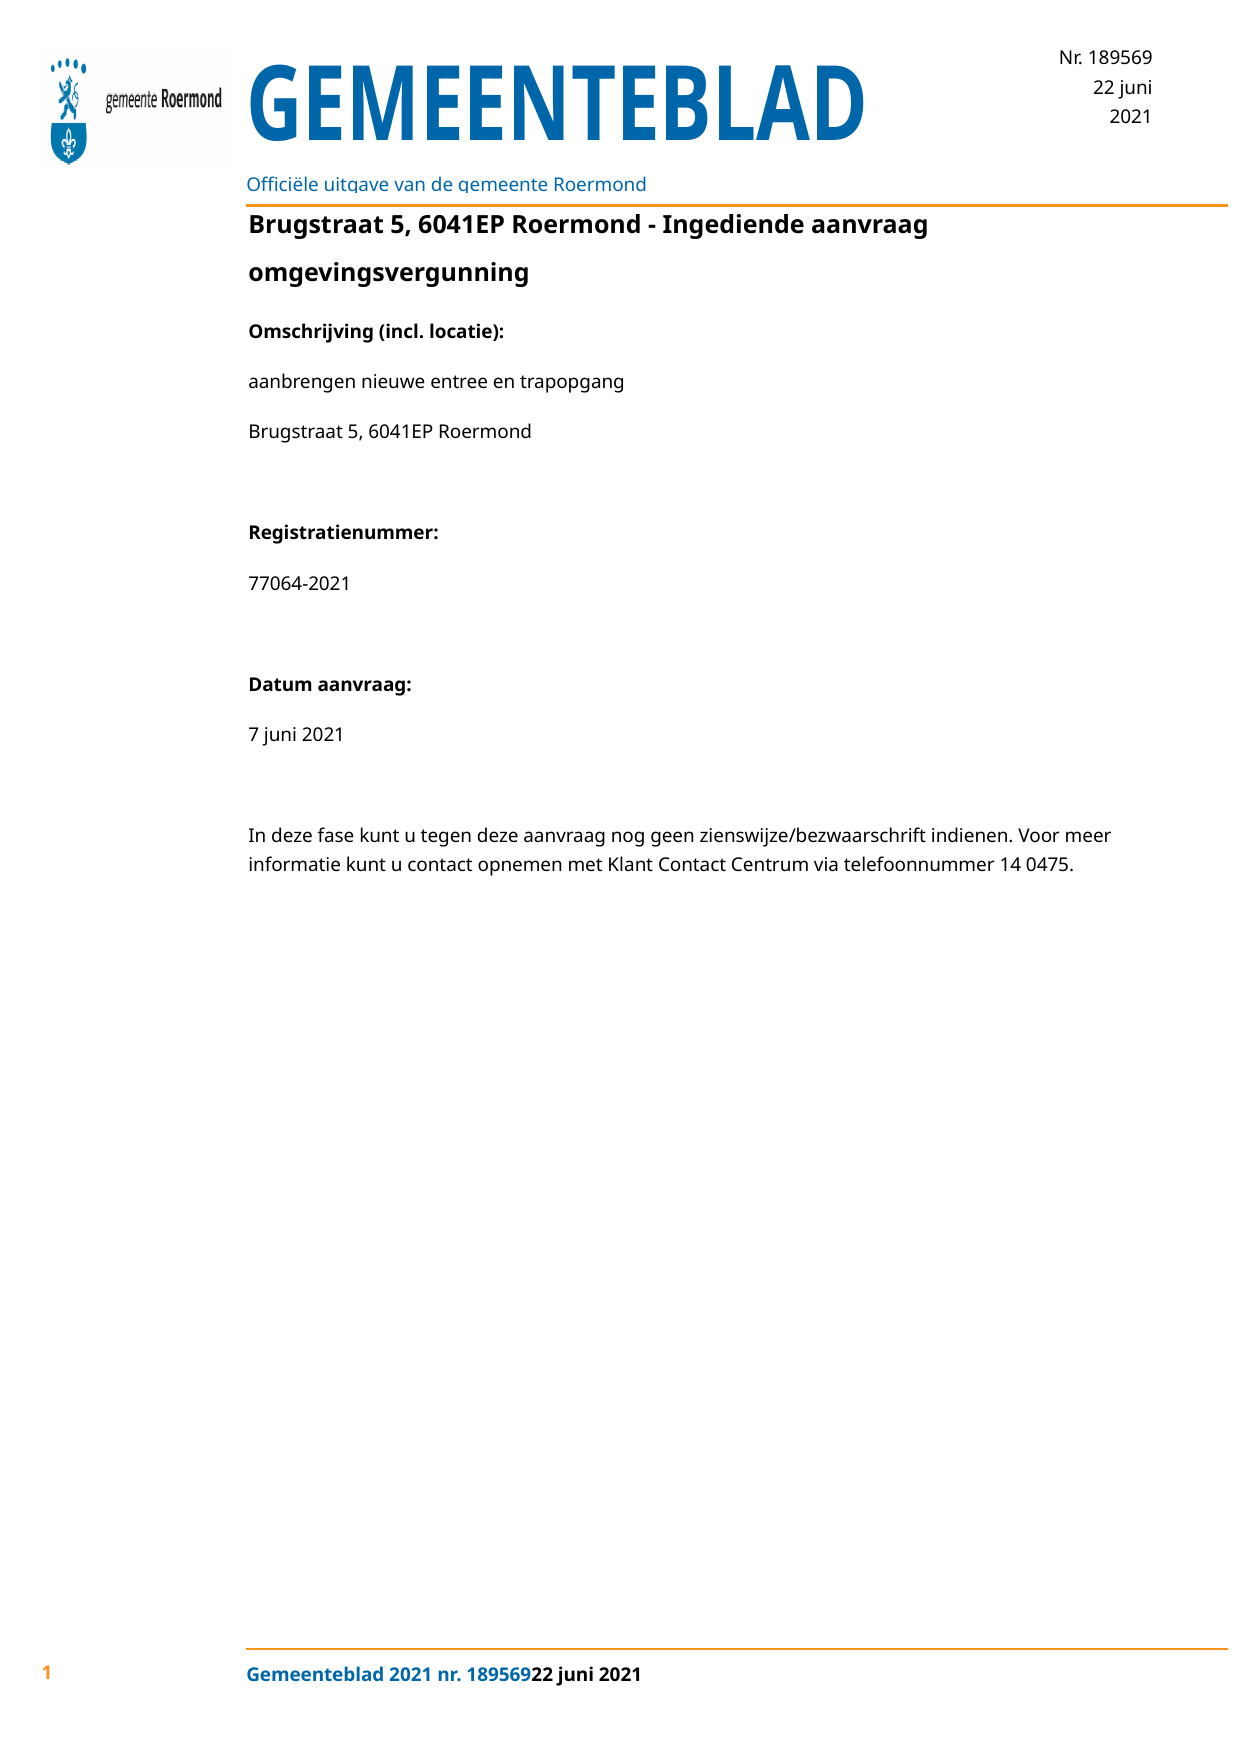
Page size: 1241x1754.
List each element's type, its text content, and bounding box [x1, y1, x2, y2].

text In deze fase kunt u tegen deze aanvraag nog geen zienswijze/bezwaarschrift indienen. Voor meer informatie kunt u contact opnemen met Klant Contact Centrum via telefoonnummer 14 0475. [248, 822, 1152, 877]
text 77064-2021 [248, 570, 1152, 596]
text Brugstraat 5, 6041EP Roermond [248, 419, 1152, 444]
text 7 juni 2021 [248, 721, 1152, 747]
text aanbrengen nieuwe entree en trapopgang [248, 368, 1152, 394]
picture [41, 47, 231, 172]
text Registratienummer: [248, 519, 1152, 545]
text Brugstraat 5, 6041EP Roermond - Ingediende aanvraag omgevingsvergunning [248, 207, 1152, 288]
text Datum aanvraag: [248, 671, 1152, 697]
text Omschrijving (incl. locatie): [248, 318, 1152, 344]
